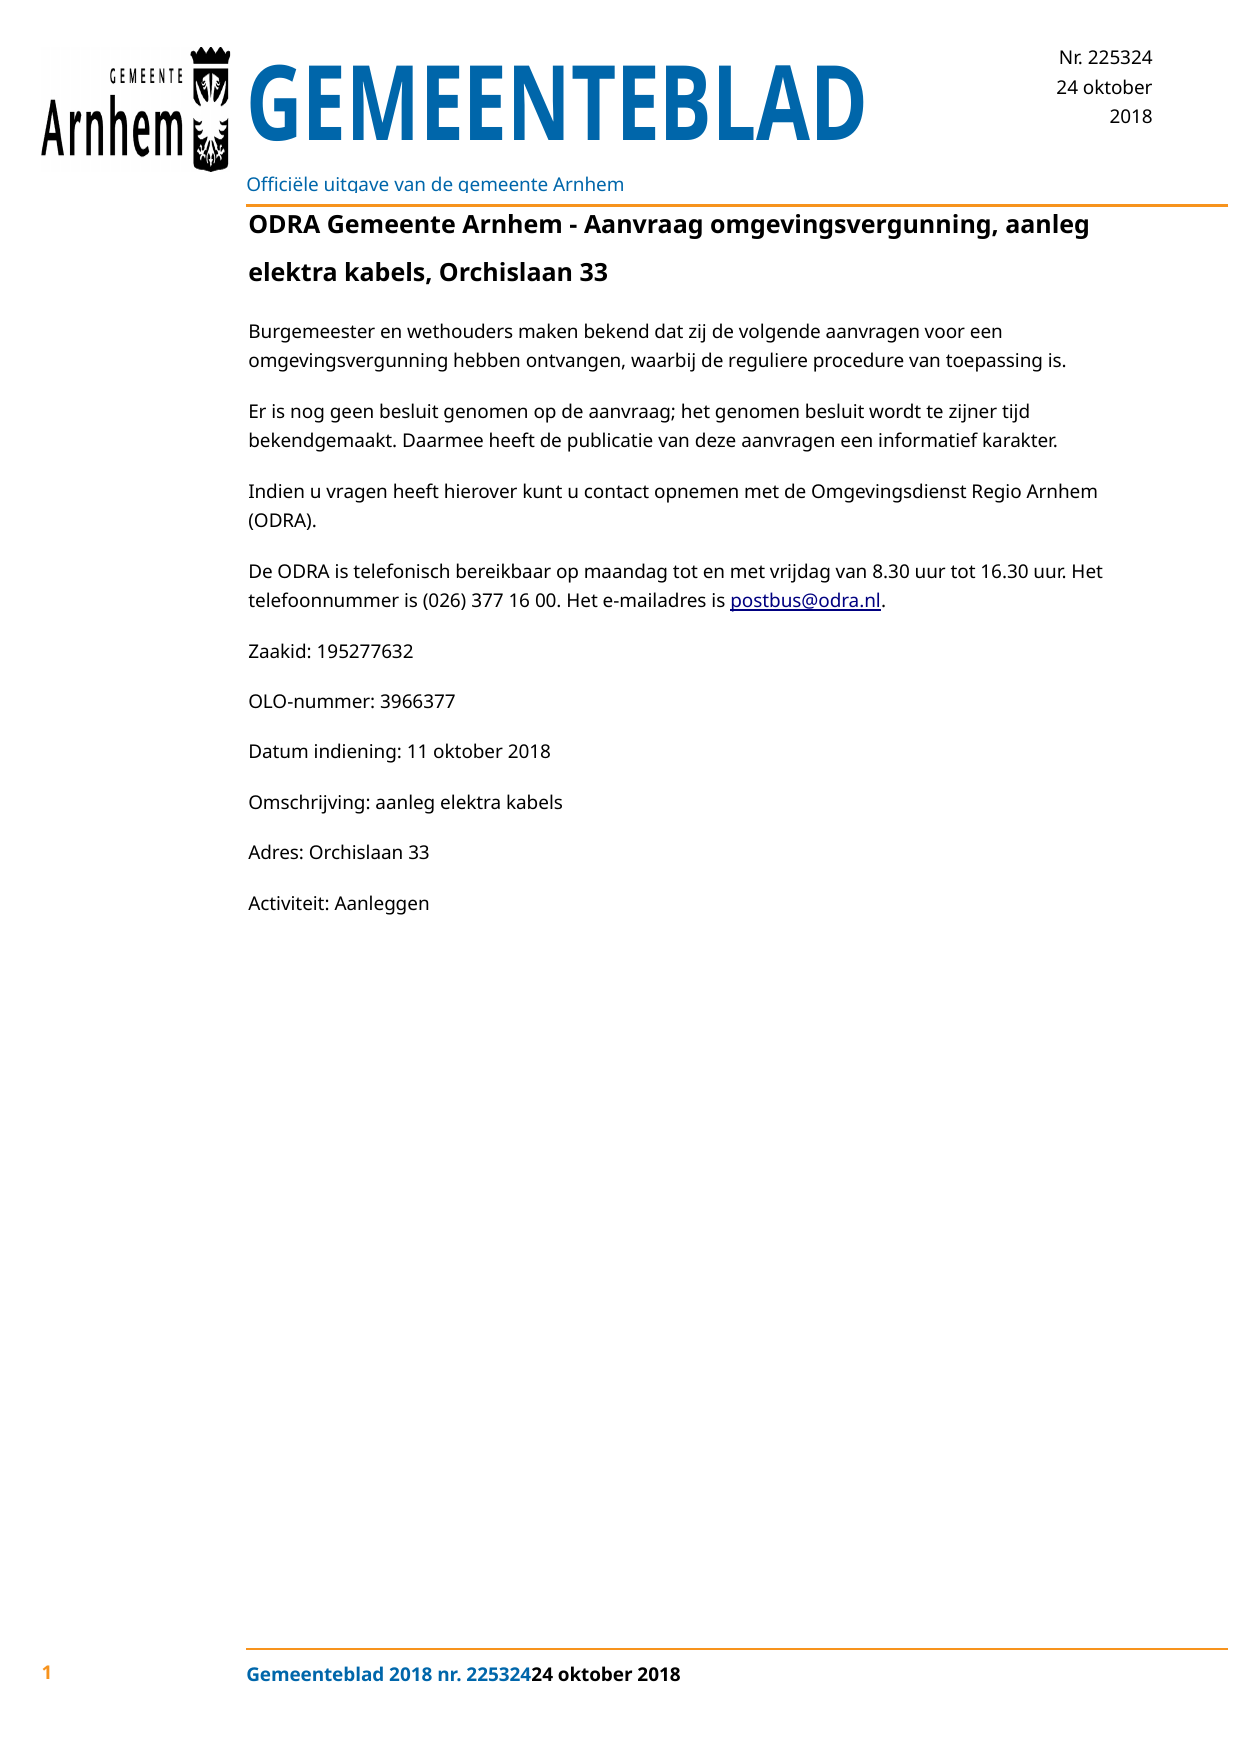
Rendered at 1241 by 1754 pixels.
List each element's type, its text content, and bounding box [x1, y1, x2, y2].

text Datum indiening: 11 oktober 2018 [248, 739, 1152, 764]
text De ODRA is telefonisch bereikbaar op maandag tot en met vrijdag van 8.30 uur tot 16.30 uur. Het telefoonnummer is (026) 377 16 00. Het e-mailadres is postbus@odra.nl. [248, 558, 1152, 613]
text Burgemeester en wethouders maken bekend dat zij de volgende aanvragen voor een omgevingsvergunning hebben ontvangen, waarbij de reguliere procedure van toepassing is. [248, 318, 1152, 373]
text ODRA Gemeente Arnhem - Aanvraag omgevingsvergunning, aanleg elektra kabels, Orchislaan 33 [248, 207, 1152, 288]
text OLO-nummer: 3966377 [248, 688, 1152, 714]
text Omschrijving: aanleg elektra kabels [248, 789, 1152, 815]
picture [41, 47, 231, 172]
text Er is nog geen besluit genomen op de aanvraag; het genomen besluit wordt te zijner tijd bekendgemaakt. Daarmee heeft de publicatie van deze aanvragen een informatief karakter. [248, 398, 1152, 453]
text Indien u vragen heeft hierover kunt u contact opnemen met de Omgevingsdienst Regio Arnhem (ODRA). [248, 478, 1152, 533]
text Zaakid: 195277632 [248, 638, 1152, 664]
text Adres: Orchislaan 33 [248, 839, 1152, 865]
text Activiteit: Aanleggen [248, 890, 1152, 916]
